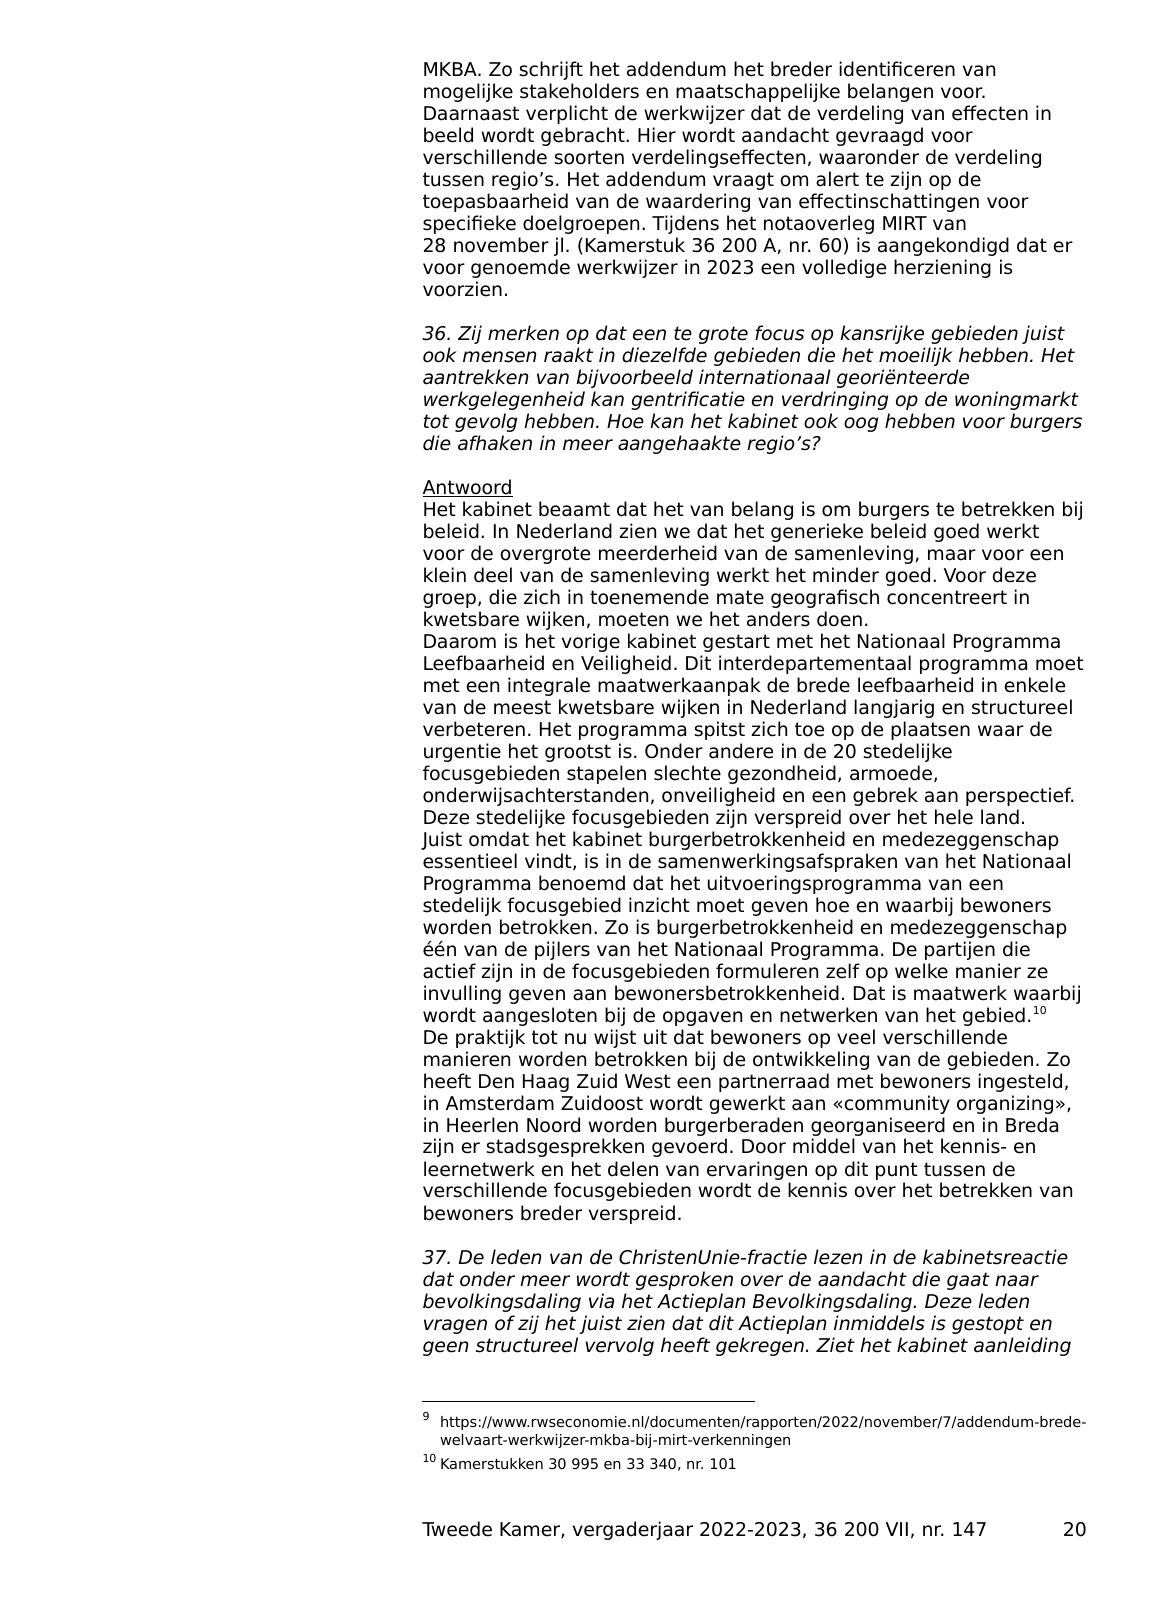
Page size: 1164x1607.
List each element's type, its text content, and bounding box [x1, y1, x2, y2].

text Kamerstukken 30 995 en 33 340, nr. 101 [422, 1452, 1087, 1474]
text De praktijk tot nu wijst uit dat bewoners op veel verschillende manieren worden betrokken bij de ontwikkeling van de gebieden. Zo heeft Den Haag Zuid West een partnerraad met bewoners ingesteld, in Amsterdam Zuidoost wordt gewerkt aan «community organizing», in Heerlen Noord worden burgerberaden georganiseerd en in Breda zijn er stadsgesprekken gevoerd. Door middel van het kennis- en leernetwerk en het delen van ervaringen op dit punt tussen de verschillende focusgebieden wordt de kennis over het betrekken van bewoners breder verspreid. [422, 1027, 1087, 1224]
text Het kabinet beaamt dat het van belang is om burgers te betrekken bij beleid. In Nederland zien we dat het generieke beleid goed werkt voor de overgrote meerderheid van de samenleving, maar voor een klein deel van de samenleving werkt het minder goed. Voor deze groep, die zich in toenemende mate geografisch concentreert in kwetsbare wijken, moeten we het anders doen. [422, 499, 1087, 631]
text 37. De leden van de ChristenUnie-fractie lezen in de kabinetsreactie dat onder meer wordt gesproken over de aandacht die gaat naar bevolkingsdaling via het Actieplan Bevolkingsdaling. Deze leden vragen of zij het juist zien dat dit Actieplan inmiddels is gestopt en geen structureel vervolg heeft gekregen. Ziet het kabinet aanleiding [422, 1247, 1087, 1356]
text 36. Zij merken op dat een te grote focus op kansrijke gebieden juist ook mensen raakt in diezelfde gebieden die het moeilijk hebben. Het aantrekken van bijvoorbeeld internationaal georiënteerde werkgelegenheid kan gentrificatie en verdringing op de woningmarkt tot gevolg hebben. Hoe kan het kabinet ook oog hebben voor burgers die afhaken in meer aangehaakte regio’s? [422, 323, 1087, 455]
text Daarom is het vorige kabinet gestart met het Nationaal Programma Leefbaarheid en Veiligheid. Dit interdepartementaal programma moet met een integrale maatwerkaanpak de brede leefbaarheid in enkele van de meest kwetsbare wijken in Nederland langjarig en structureel verbeteren. Het programma spitst zich toe op de plaatsen waar de urgentie het grootst is. Onder andere in de 20 stedelijke focusgebieden stapelen slechte gezondheid, armoede, onderwijsachterstanden, onveiligheid en een gebrek aan perspectief. Deze stedelijke focusgebieden zijn verspreid over het hele land. [422, 631, 1087, 829]
text Antwoord [422, 477, 1087, 499]
text MKBA. Zo schrijft het addendum het breder identificeren van mogelijke stakeholders en maatschappelijke belangen voor. Daarnaast verplicht de werkwijzer dat de verdeling van effecten in beeld wordt gebracht. Hier wordt aandacht gevraagd voor verschillende soorten verdelingseffecten, waaronder de verdeling tussen regio’s. Het addendum vraagt om alert te zijn op de toepasbaarheid van de waardering van effectinschattingen voor specifieke doelgroepen. Tijdens het notaoverleg MIRT van 28 november jl. (Kamerstuk 36 200 A, nr. 60) is aangekondigd dat er voor genoemde werkwijzer in 2023 een volledige herziening is voorzien. [422, 59, 1087, 301]
text https://www.rwseconomie.nl/documenten/rapporten/2022/november/7/addendum-brede-welvaart-werkwijzer-mkba-bij-mirt-verkenningen [422, 1410, 1087, 1449]
text Juist omdat het kabinet burgerbetrokkenheid en medezeggenschap essentieel vindt, is in de samenwerkingsafspraken van het Nationaal Programma benoemd dat het uitvoeringsprogramma van een stedelijk focusgebied inzicht moet geven hoe en waarbij bewoners worden betrokken. Zo is burgerbetrokkenheid en medezeggenschap één van de pijlers van het Nationaal Programma. De partijen die actief zijn in de focusgebieden formuleren zelf op welke manier ze invulling geven aan bewonersbetrokkenheid. Dat is maatwerk waarbij wordt aangesloten bij de opgaven en netwerken van het gebied. [422, 829, 1087, 1027]
